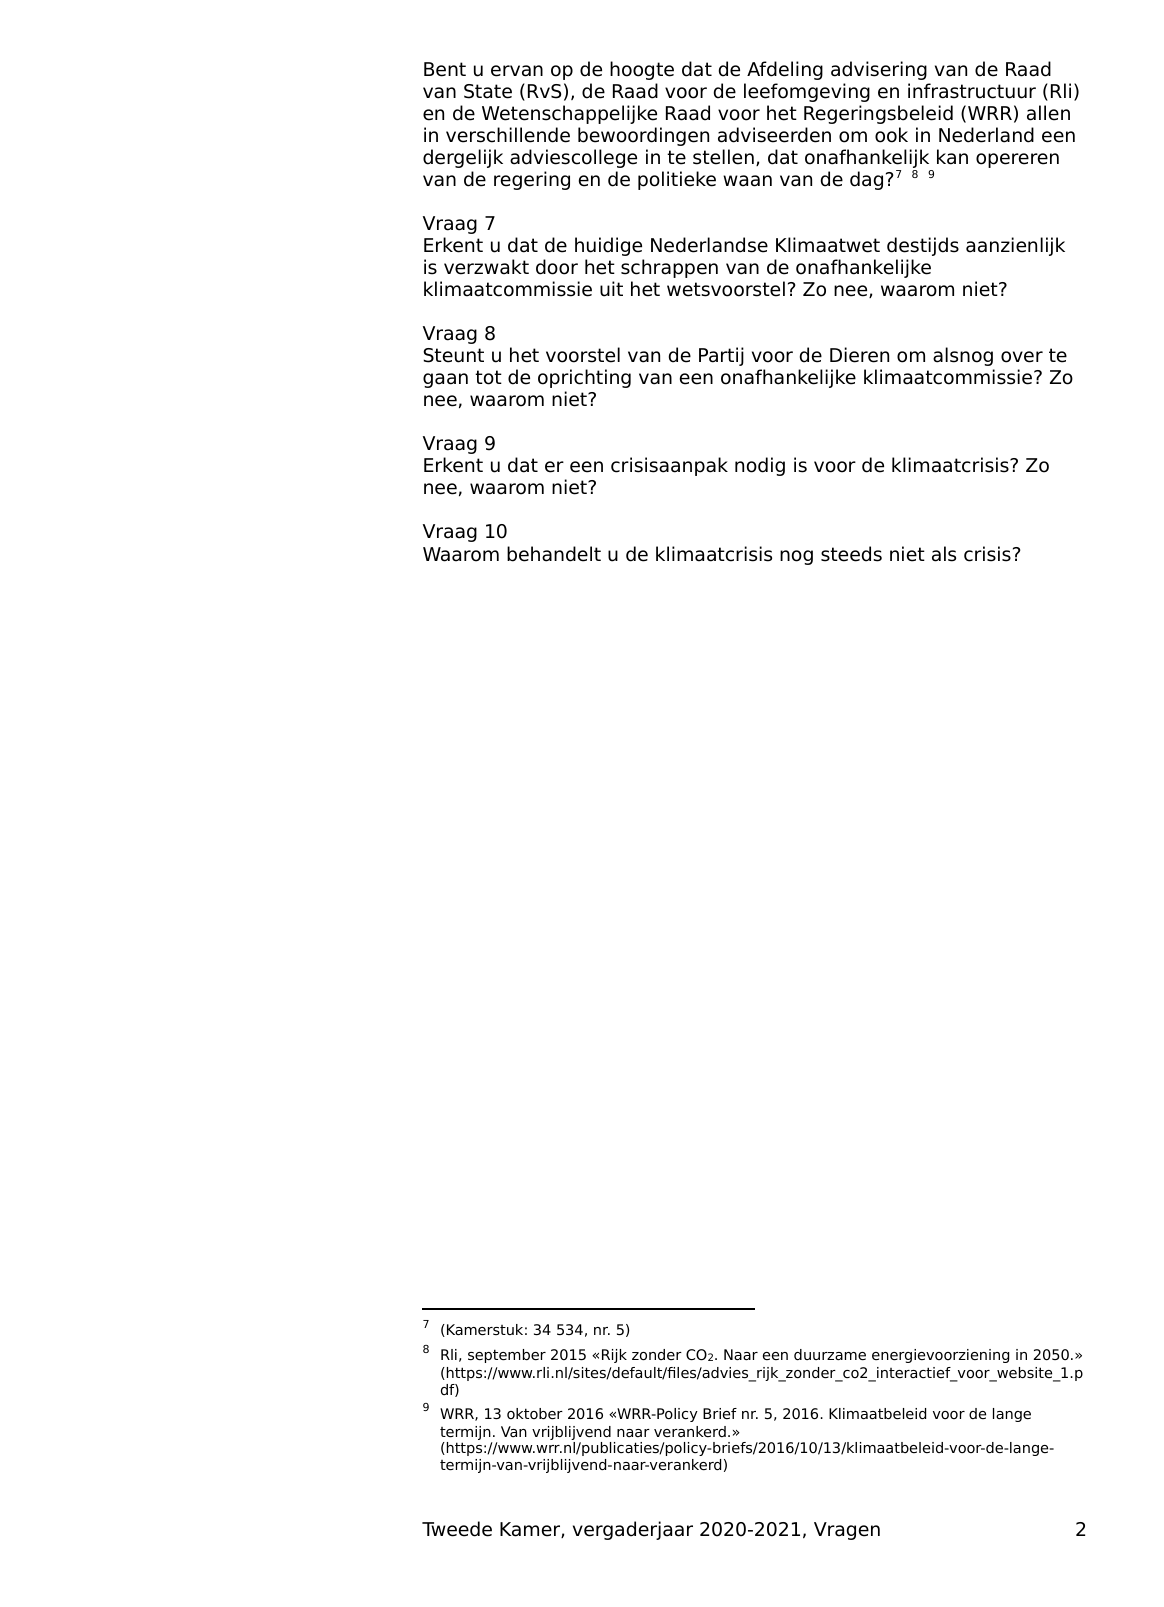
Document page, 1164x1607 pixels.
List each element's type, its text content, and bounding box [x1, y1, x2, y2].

text Erkent u dat de huidige Nederlandse Klimaatwet destijds aanzienlijk is verzwakt door het schrappen van de onafhankelijke klimaatcommissie uit het wetsvoorstel? Zo nee, waarom niet? [422, 235, 1087, 301]
text Vraag 9 [422, 433, 1087, 455]
text WRR, 13 oktober 2016 «WRR-Policy Brief nr. 5, 2016. Klimaatbeleid voor de lange termijn. Van vrijblijvend naar verankerd.» (https://www.wrr.nl/publicaties/policy-briefs/2016/10/13/klimaatbeleid-voor-de-lange-termijn-van-vrijblijvend-naar-verankerd) [422, 1402, 1087, 1474]
text Vraag 10 [422, 521, 1087, 543]
text Waarom behandelt u de klimaatcrisis nog steeds niet als crisis? [422, 543, 1087, 565]
text Rli, september 2015 «Rijk zonder CO2. Naar een duurzame energievoorziening in 2050.» (https://www.rli.nl/sites/default/files/advies_rijk_zonder_co2_interactief_voor_website_1.pdf) [422, 1343, 1087, 1399]
text Bent u ervan op de hoogte dat de Afdeling advisering van de Raad van State (RvS), de Raad voor de leefomgeving en infrastructuur (Rli) en de Wetenschappelijke Raad voor het Regeringsbeleid (WRR) allen in verschillende bewoordingen adviseerden om ook in Nederland een dergelijk adviescollege in te stellen, dat onafhankelijk kan opereren van de regering en de politieke waan van de dag? [422, 59, 1087, 191]
text Steunt u het voorstel van de Partij voor de Dieren om alsnog over te gaan tot de oprichting van een onafhankelijke klimaatcommissie? Zo nee, waarom niet? [422, 345, 1087, 411]
text (Kamerstuk: 34 534, nr. 5) [422, 1318, 1087, 1340]
text Vraag 8 [422, 323, 1087, 345]
text Erkent u dat er een crisisaanpak nodig is voor de klimaatcrisis? Zo nee, waarom niet? [422, 455, 1087, 499]
text Vraag 7 [422, 213, 1087, 235]
